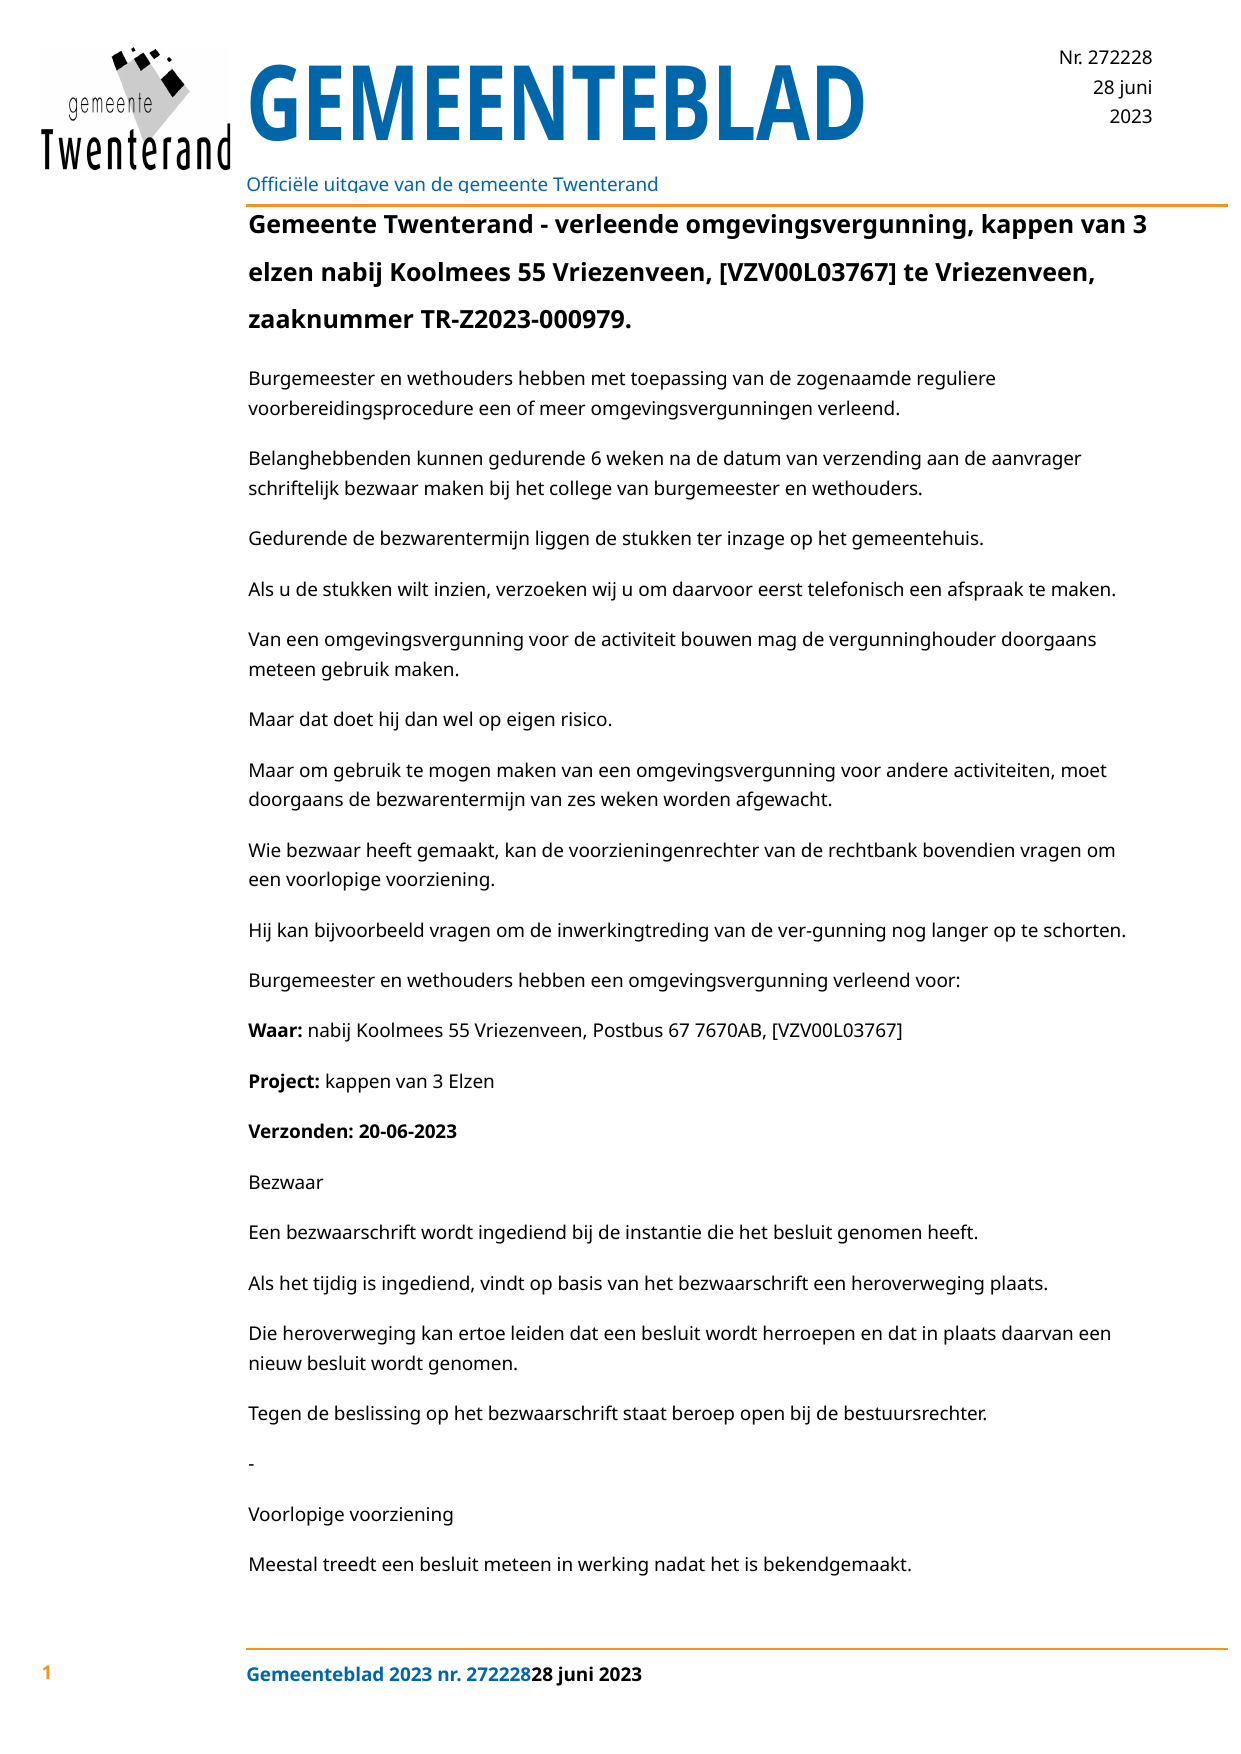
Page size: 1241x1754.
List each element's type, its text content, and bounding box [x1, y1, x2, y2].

text Burgemeester en wethouders hebben een omgevingsvergunning verleend voor: [248, 967, 1152, 993]
text Maar om gebruik te mogen maken van een omgevingsvergunning voor andere activiteiten, moet doorgaans de bezwarentermijn van zes weken worden afgewacht. [248, 757, 1152, 812]
text Tegen de beslissing op het bezwaarschrift staat beroep open bij de bestuursrechter. [248, 1400, 1152, 1426]
text Als u de stukken wilt inzien, verzoeken wij u om daarvoor eerst telefonisch een afspraak te maken. [248, 576, 1152, 602]
text Maar dat doet hij dan wel op eigen risico. [248, 706, 1152, 732]
picture [41, 47, 231, 172]
text Project: kappen van 3 Elzen [248, 1068, 1152, 1094]
text Meestal treedt een besluit meteen in werking nadat het is bekendgemaakt. [248, 1551, 1152, 1577]
text Bezwaar [248, 1169, 1152, 1194]
text Wie bezwaar heeft gemaakt, kan de voorzieningenrechter van de rechtbank bovendien vragen om een voorlopige voorziening. [248, 837, 1152, 892]
text Burgemeester en wethouders hebben met toepassing van de zogenaamde reguliere voorbereidingsprocedure een of meer omgevingsvergunningen verleend. [248, 366, 1152, 421]
text Die heroverweging kan ertoe leiden dat een besluit wordt herroepen en dat in plaats daarvan een nieuw besluit wordt genomen. [248, 1320, 1152, 1375]
text Verzonden: 20-06-2023 [248, 1118, 1152, 1144]
text Een bezwaarschrift wordt ingediend bij de instantie die het besluit genomen heeft. [248, 1219, 1152, 1245]
text Als het tijdig is ingediend, vindt op basis van het bezwaarschrift een heroverweging plaats. [248, 1270, 1152, 1295]
text Belanghebbenden kunnen gedurende 6 weken na de datum van verzending aan de aanvrager schriftelijk bezwaar maken bij het college van burgemeester en wethouders. [248, 446, 1152, 501]
text Gemeente Twenterand - verleende omgevingsvergunning, kappen van 3 elzen nabij Koolmees 55 Vriezenveen, [VZV00L03767] te Vriezenveen, zaaknummer TR-Z2023-000979. [248, 207, 1152, 336]
text Hij kan bijvoorbeeld vragen om de inwerkingtreding van de ver-gunning nog langer op te schorten. [248, 917, 1152, 942]
text - [248, 1451, 1152, 1476]
text Gedurende de bezwarentermijn liggen de stukken ter inzage op het gemeentehuis. [248, 526, 1152, 551]
text Voorlopige voorziening [248, 1501, 1152, 1527]
text Van een omgevingsvergunning voor de activiteit bouwen mag de vergunninghouder doorgaans meteen gebruik maken. [248, 626, 1152, 682]
text Waar: nabij Koolmees 55 Vriezenveen, Postbus 67 7670AB, [VZV00L03767] [248, 1018, 1152, 1043]
